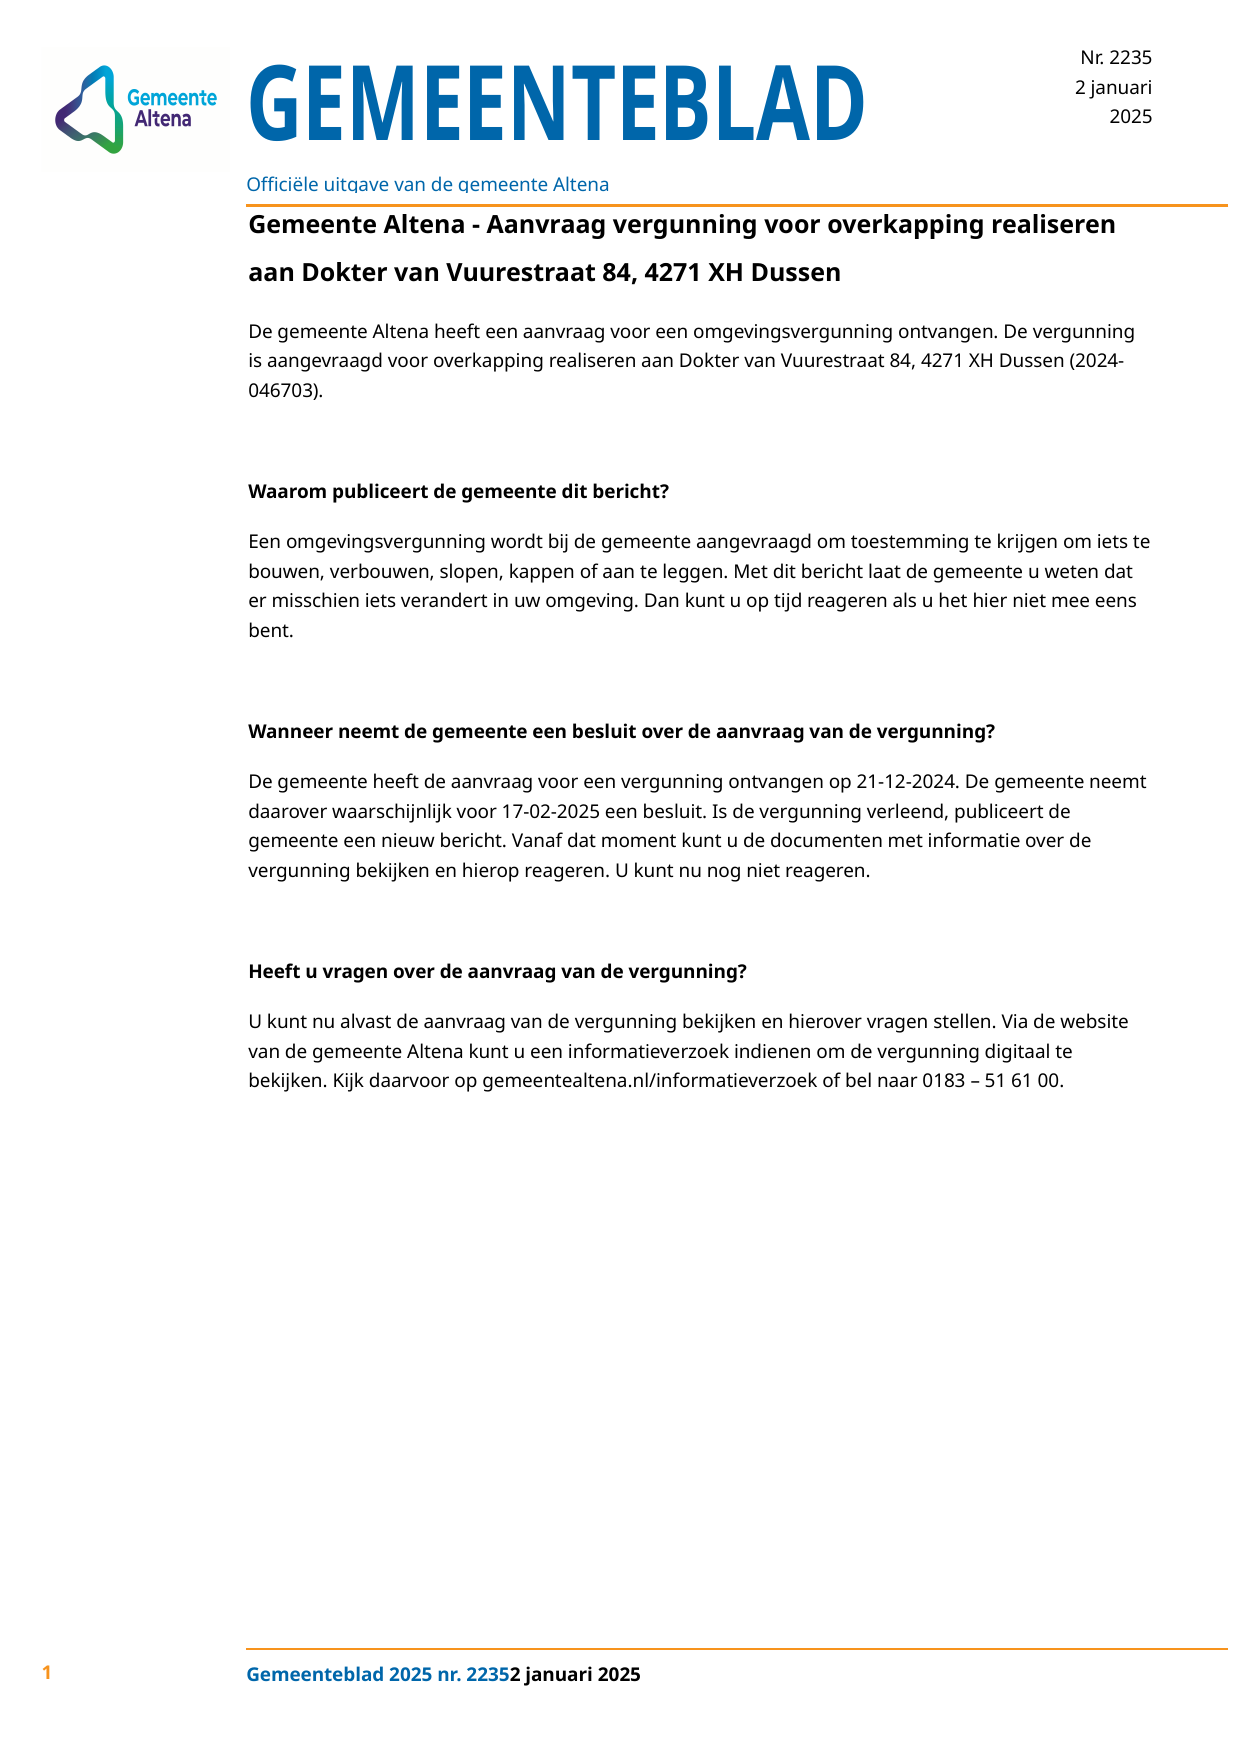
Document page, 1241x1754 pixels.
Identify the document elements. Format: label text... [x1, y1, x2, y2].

text Een omgevingsvergunning wordt bij de gemeente aangevraagd om toestemming te krijgen om iets te bouwen, verbouwen, slopen, kappen of aan te leggen. Met dit bericht laat de gemeente u weten dat er misschien iets verandert in uw omgeving. Dan kunt u op tijd reageren als u het hier niet mee eens bent. [248, 528, 1152, 643]
text De gemeente heeft de aanvraag voor een vergunning ontvangen op 21-12-2024. De gemeente neemt daarover waarschijnlijk voor 17-02-2025 een besluit. Is de vergunning verleend, publiceert de gemeente een nieuw bericht. Vanaf dat moment kunt u de documenten met informatie over de vergunning bekijken en hierop reageren. U kunt nu nog niet reageren. [248, 768, 1152, 883]
text Wanneer neemt de gemeente een besluit over de aanvraag van de vergunning? [248, 718, 1152, 744]
text Heeft u vragen over de aanvraag van de vergunning? [248, 958, 1152, 984]
picture [41, 47, 231, 172]
text Gemeente Altena - Aanvraag vergunning voor overkapping realiseren aan Dokter van Vuurestraat 84, 4271 XH Dussen [248, 207, 1152, 288]
text De gemeente Altena heeft een aanvraag voor een omgevingsvergunning ontvangen. De vergunning is aangevraagd voor overkapping realiseren aan Dokter van Vuurestraat 84, 4271 XH Dussen (2024-046703). [248, 318, 1152, 403]
text Waarom publiceert de gemeente dit bericht? [248, 478, 1152, 504]
text U kunt nu alvast de aanvraag van de vergunning bekijken en hierover vragen stellen. Via de website van de gemeente Altena kunt u een informatieverzoek indienen om de vergunning digitaal te bekijken. Kijk daarvoor op gemeentealtena.nl/informatieverzoek of bel naar 0183 – 51 61 00. [248, 1008, 1152, 1093]
